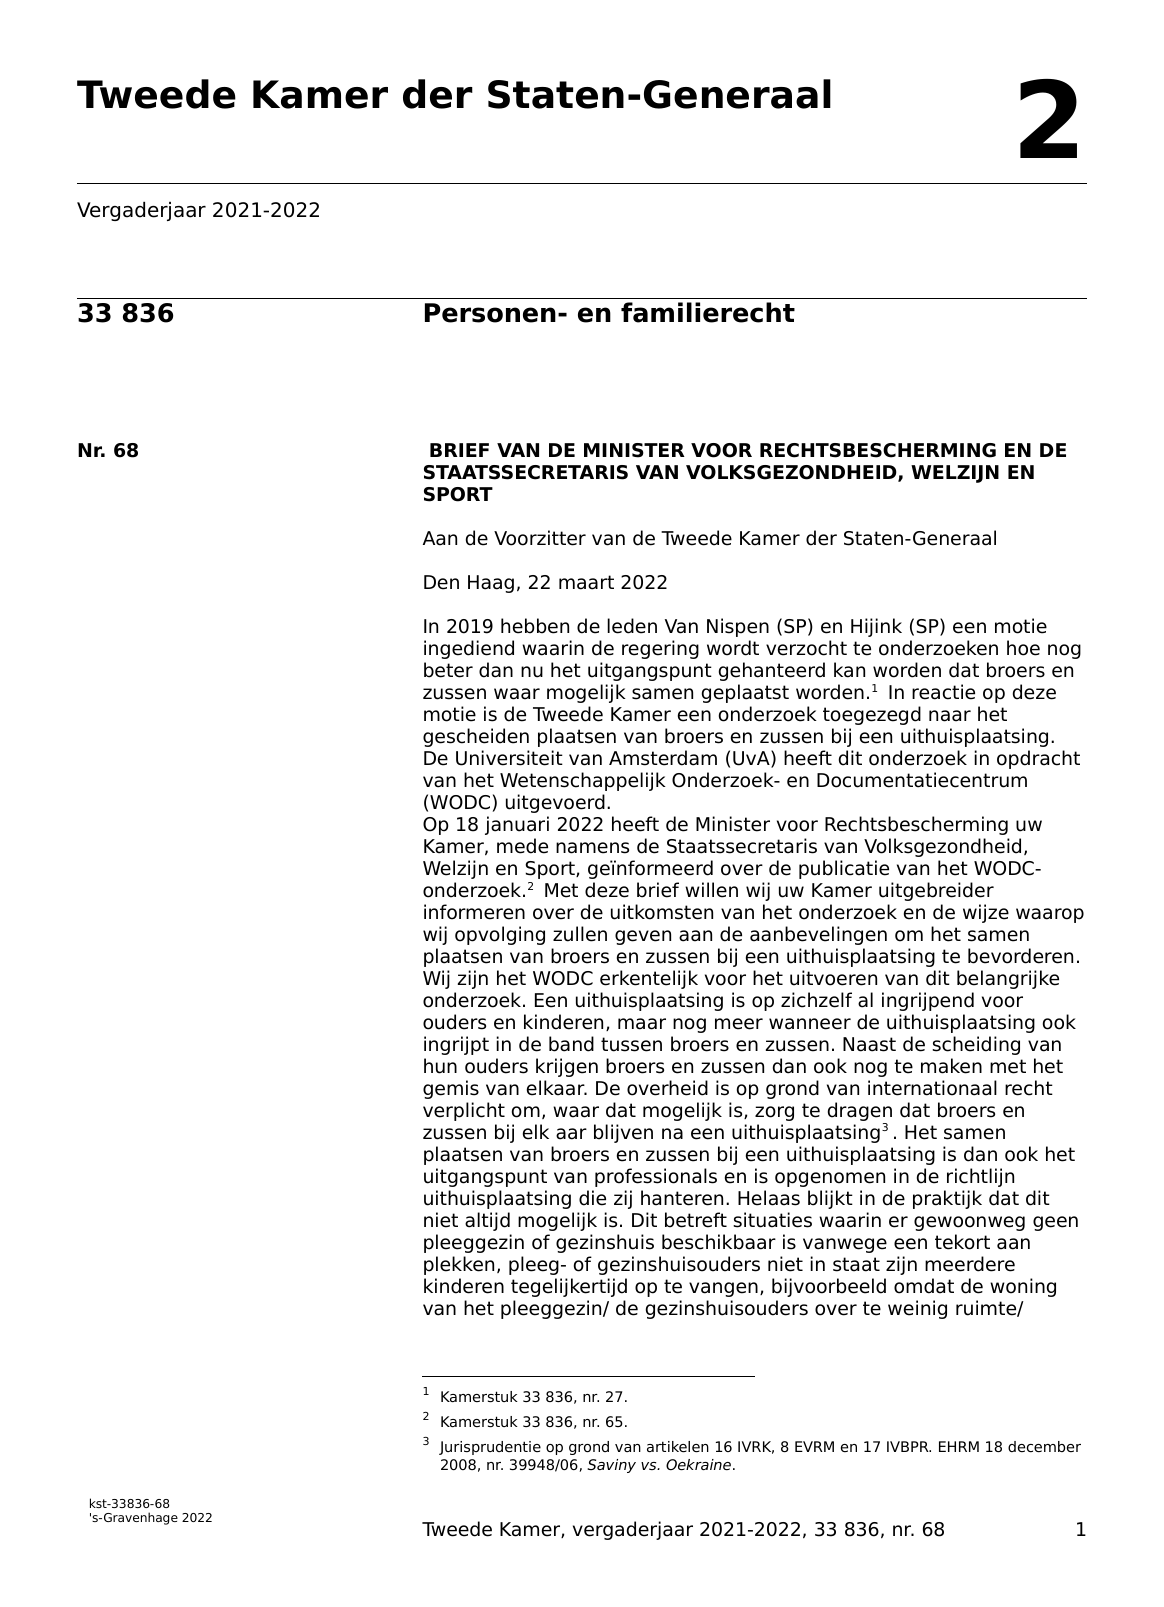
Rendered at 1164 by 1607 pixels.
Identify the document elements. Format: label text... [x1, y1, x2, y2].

table_cell Vergaderjaar 2021-2022 [77, 184, 1087, 298]
text Den Haag, 22 maart 2022 [422, 572, 1087, 594]
text In 2019 hebben de leden Van Nispen (SP) en Hijink (SP) een motie ingediend waarin de regering wordt verzocht te onderzoeken hoe nog beter dan nu het uitgangspunt gehanteerd kan worden dat broers en zussen waar mogelijk samen geplaatst worden. In reactie op deze motie is de Tweede Kamer een onderzoek toegezegd naar het gescheiden plaatsen van broers en zussen bij een uithuisplaatsing. De Universiteit van Amsterdam (UvA) heeft dit onderzoek in opdracht van het Wetenschappelijk Onderzoek- en Documentatiecentrum (WODC) uitgevoerd. [422, 616, 1087, 814]
text Op 18 januari 2022 heeft de Minister voor Rechtsbescherming uw Kamer, mede namens de Staatssecretaris van Volksgezondheid, Welzijn en Sport, geïnformeerd over de publicatie van het WODC-onderzoek. Met deze brief willen wij uw Kamer uitgebreider informeren over de uitkomsten van het onderzoek en de wijze waarop wij opvolging zullen geven aan de aanbevelingen om het samen plaatsen van broers en zussen bij een uithuisplaatsing te bevorderen. [422, 814, 1087, 968]
text 's-Gravenhage 2022 [88, 1511, 323, 1525]
text Aan de Voorzitter van de Tweede Kamer der Staten-Generaal [422, 528, 1087, 550]
subtitle 33 836 Personen- en familierecht [77, 299, 1087, 329]
text Jurisprudentie op grond van artikelen 16 IVRK, 8 EVRM en 17 IVBPR. EHRM 18 december 2008, nr. 39948/06, Saviny vs. Oekraine. [422, 1435, 1087, 1474]
subtitle Nr. 68 BRIEF VAN DE MINISTER VOOR RECHTSBESCHERMING EN DE STAATSSECRETARIS VAN VOLKSGEZONDHEID, WELZIJN EN SPORT [77, 440, 1087, 506]
text kst-33836-68 [88, 1497, 323, 1511]
text Wij zijn het WODC erkentelijk voor het uitvoeren van dit belangrijke onderzoek. Een uithuisplaatsing is op zichzelf al ingrijpend voor ouders en kinderen, maar nog meer wanneer de uithuisplaatsing ook ingrijpt in de band tussen broers en zussen. Naast de scheiding van hun ouders krijgen broers en zussen dan ook nog te maken met het gemis van elkaar. De overheid is op grond van internationaal recht verplicht om, waar dat mogelijk is, zorg te dragen dat broers en zussen bij elk aar blijven na een uithuisplaatsing. Het samen plaatsen van broers en zussen bij een uithuisplaatsing is dan ook het uitgangspunt van professionals en is opgenomen in de richtlijn uithuisplaatsing die zij hanteren. Helaas blijkt in de praktijk dat dit niet altijd mogelijk is. Dit betreft situaties waarin er gewoonweg geen pleeggezin of gezinshuis beschikbaar is vanwege een tekort aan plekken, pleeg- of gezinshuisouders niet in staat zijn meerdere kinderen tegelijkertijd op te vangen, bijvoorbeeld omdat de woning van het pleeggezin/ de gezinshuisouders over te weinig ruimte/ [422, 968, 1087, 1319]
table_header 2 [886, 59, 1087, 183]
table_header Tweede Kamer der Staten-Generaal [77, 59, 886, 183]
text Kamerstuk 33 836, nr. 27. [422, 1385, 1087, 1407]
text Kamerstuk 33 836, nr. 65. [422, 1410, 1087, 1432]
